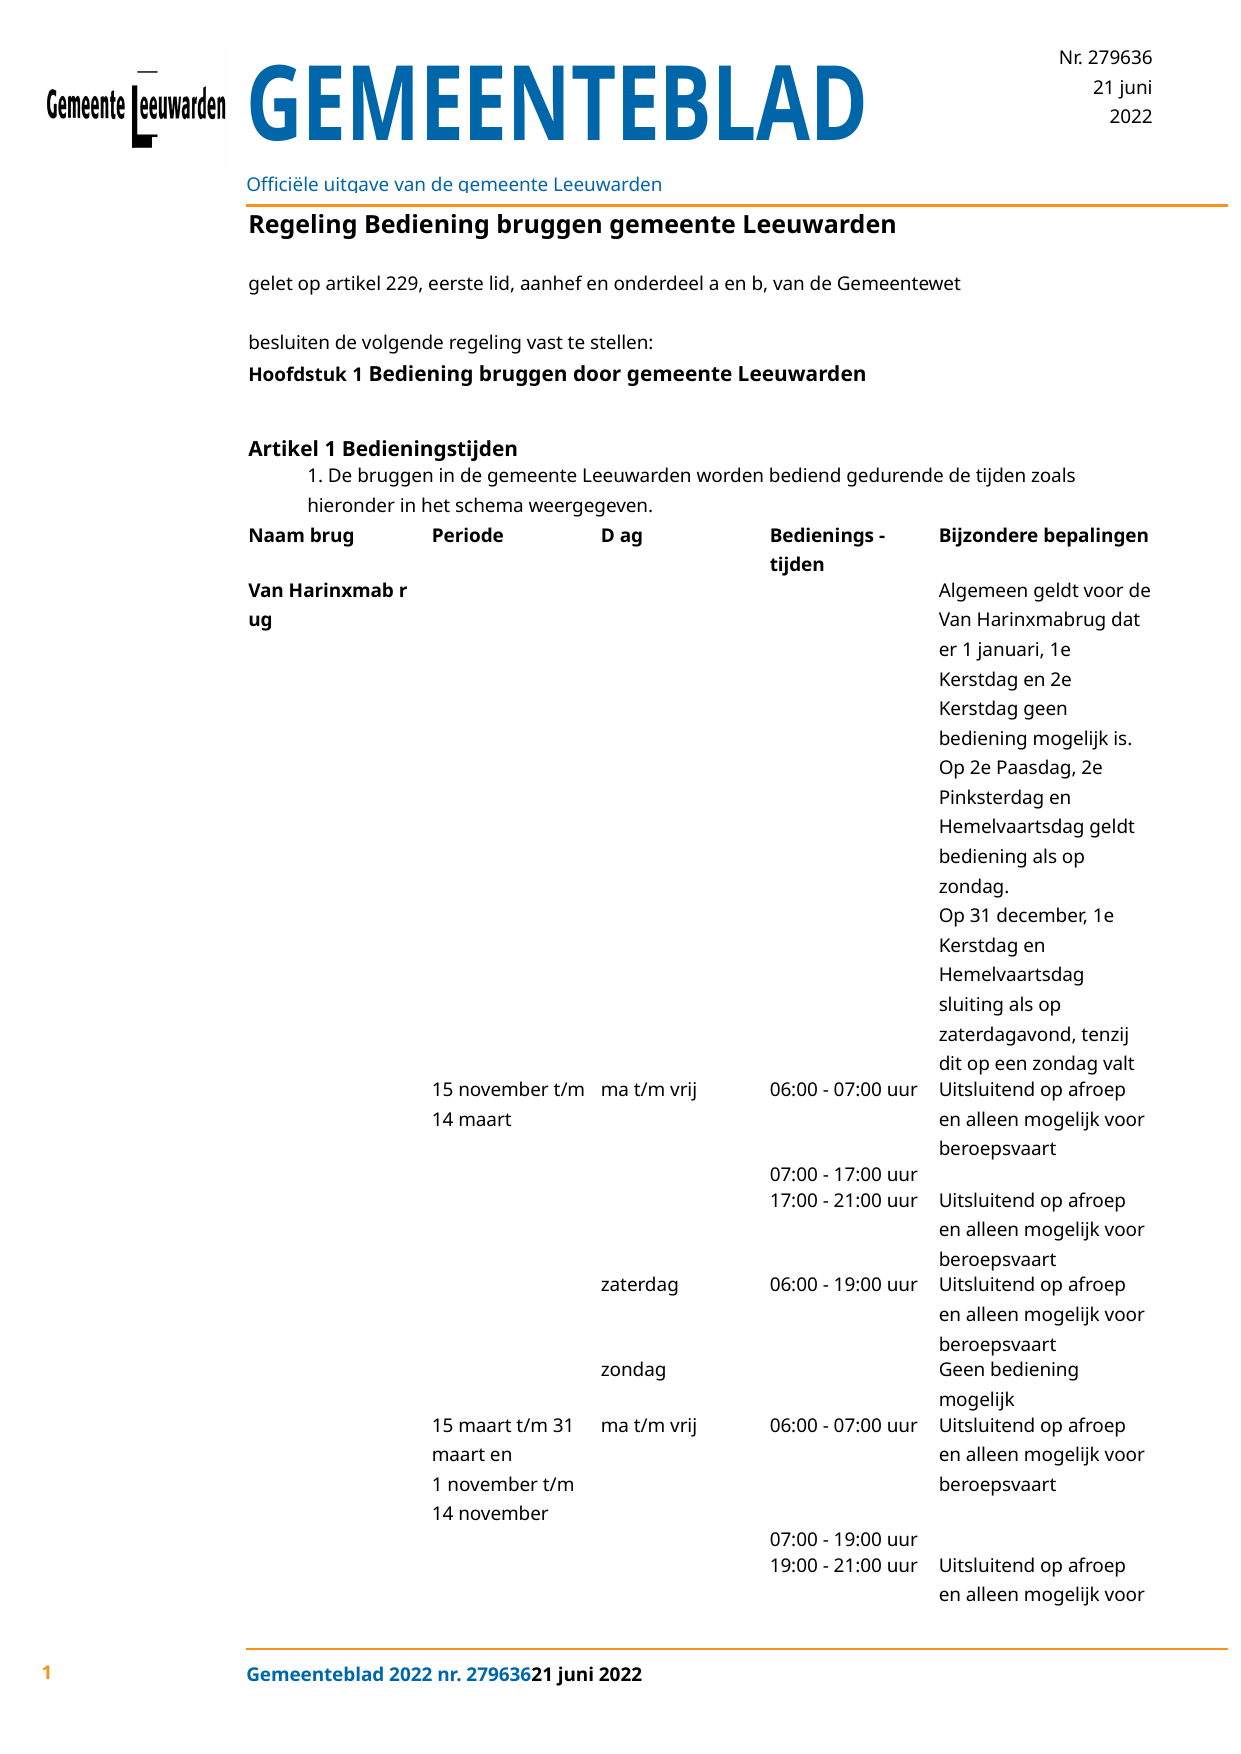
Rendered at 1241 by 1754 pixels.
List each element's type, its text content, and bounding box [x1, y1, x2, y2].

table_cell Uitsluitend op afroep en alleen mogelijk voor [939, 1552, 1152, 1607]
table_cell ma t/m vrij [601, 1076, 769, 1161]
table_cell 06:00 - 07:00 uur [770, 1076, 938, 1161]
table_cell Van Harinxmab r ug [248, 577, 432, 1076]
table_cell Uitsluitend op afroep en alleen mogelijk voor beroepsvaart [939, 1076, 1152, 1161]
table_cell Uitsluitend op afroep en alleen mogelijk voor beroepsvaart [939, 1412, 1152, 1526]
text besluiten de volgende regeling vast te stellen: [248, 329, 1152, 355]
table_cell [770, 1357, 938, 1412]
table_cell [432, 1161, 601, 1187]
table_cell [432, 1552, 601, 1607]
table_header D ag [601, 522, 769, 577]
table_cell zondag [601, 1357, 769, 1412]
table_header Periode [432, 522, 601, 577]
table_cell [248, 1526, 432, 1552]
table_cell [432, 1187, 601, 1272]
table_cell [248, 1412, 432, 1526]
table_cell [601, 1552, 769, 1607]
text Regeling Bediening bruggen gemeente Leeuwarden [248, 207, 1152, 241]
table_cell zaterdag [601, 1272, 769, 1357]
table_cell 06:00 - 07:00 uur [770, 1412, 938, 1526]
table_cell [432, 1272, 601, 1357]
table_cell [770, 577, 938, 1076]
text Artikel 1 Bedieningstijden [248, 434, 1152, 462]
table_cell 15 maart t/m 31 maart en 1 november t/m 14 november [432, 1412, 601, 1526]
table_cell Uitsluitend op afroep en alleen mogelijk voor beroepsvaart [939, 1272, 1152, 1357]
text gelet op artikel 229, eerste lid, aanhef en onderdeel a en b, van de Gemeentewet [248, 270, 1152, 296]
table_cell [601, 1187, 769, 1272]
table_header Naam brug [248, 522, 432, 577]
table_cell [248, 1357, 432, 1412]
table_cell 07:00 - 19:00 uur [770, 1526, 938, 1552]
table_cell 17:00 - 21:00 uur [770, 1187, 938, 1272]
text Hoofdstuk 1 Bediening bruggen door gemeente Leeuwarden [248, 359, 1152, 387]
table_cell [432, 577, 601, 1076]
list 1. De bruggen in de gemeente Leeuwarden worden bediend gedurende de tijden zoals hieronder in het schema weergegeven. [248, 462, 1152, 518]
table_cell Algemeen geldt voor de Van Harinxmabrug dat er 1 januari, 1e Kerstdag en 2e Kerstdag geen bediening mogelijk is. Op 2e Paasdag, 2e Pinksterdag en Hemelvaartsdag geldt bediening als op zondag. Op 31 december, 1e Kerstdag en Hemelvaartsdag sluiting als op zaterdagavond, tenzij dit op een zondag valt [939, 577, 1152, 1076]
table_cell [248, 1552, 432, 1607]
table_header Bijzondere bepalingen [939, 522, 1152, 577]
table_cell ma t/m vrij [601, 1412, 769, 1526]
table_cell Geen bediening mogelijk [939, 1357, 1152, 1412]
table_cell [939, 1161, 1152, 1187]
table_cell [248, 1187, 432, 1272]
table_cell [248, 1272, 432, 1357]
table_cell 06:00 - 19:00 uur [770, 1272, 938, 1357]
table_cell 15 november t/m 14 maart [432, 1076, 601, 1161]
table_cell Uitsluitend op afroep en alleen mogelijk voor beroepsvaart [939, 1187, 1152, 1272]
table_cell 07:00 - 17:00 uur [770, 1161, 938, 1187]
table_cell [601, 1526, 769, 1552]
table_cell [248, 1161, 432, 1187]
table_cell [601, 577, 769, 1076]
table_cell [432, 1526, 601, 1552]
table_cell [939, 1526, 1152, 1552]
table_cell [601, 1161, 769, 1187]
picture [41, 47, 231, 172]
table_cell 19:00 - 21:00 uur [770, 1552, 938, 1607]
table_header Bedienings - tijden [770, 522, 938, 577]
table_cell [432, 1357, 601, 1412]
table_cell [248, 1076, 432, 1161]
